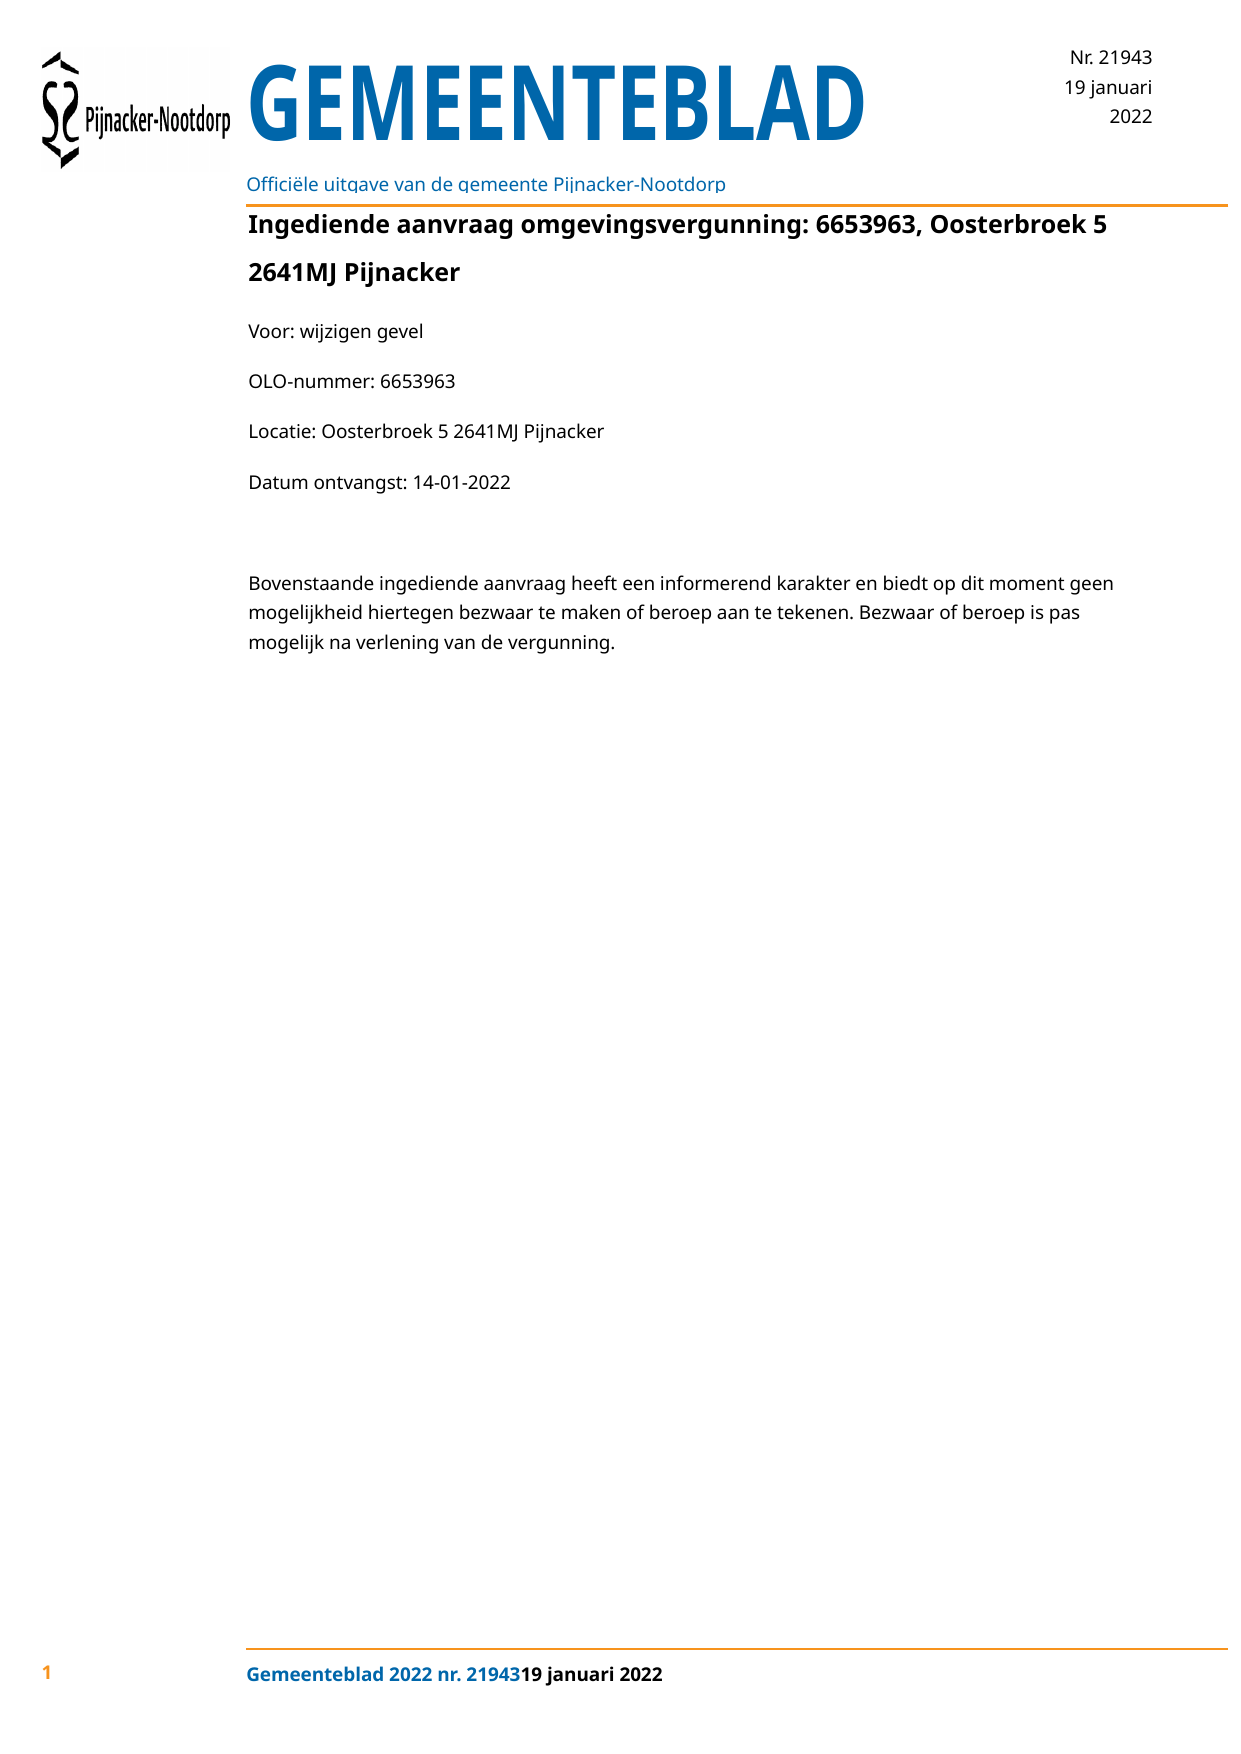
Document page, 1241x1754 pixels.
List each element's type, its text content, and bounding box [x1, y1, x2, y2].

text Locatie: Oosterbroek 5 2641MJ Pijnacker [248, 419, 1152, 444]
text Ingediende aanvraag omgevingsvergunning: 6653963, Oosterbroek 5 2641MJ Pijnacker [248, 207, 1152, 288]
picture [41, 47, 231, 172]
text Datum ontvangst: 14-01-2022 [248, 469, 1152, 495]
text Voor: wijzigen gevel [248, 318, 1152, 344]
text Bovenstaande ingediende aanvraag heeft een informerend karakter en biedt op dit moment geen mogelijkheid hiertegen bezwaar te maken of beroep aan te tekenen. Bezwaar of beroep is pas mogelijk na verlening van de vergunning. [248, 570, 1152, 655]
text OLO-nummer: 6653963 [248, 368, 1152, 394]
